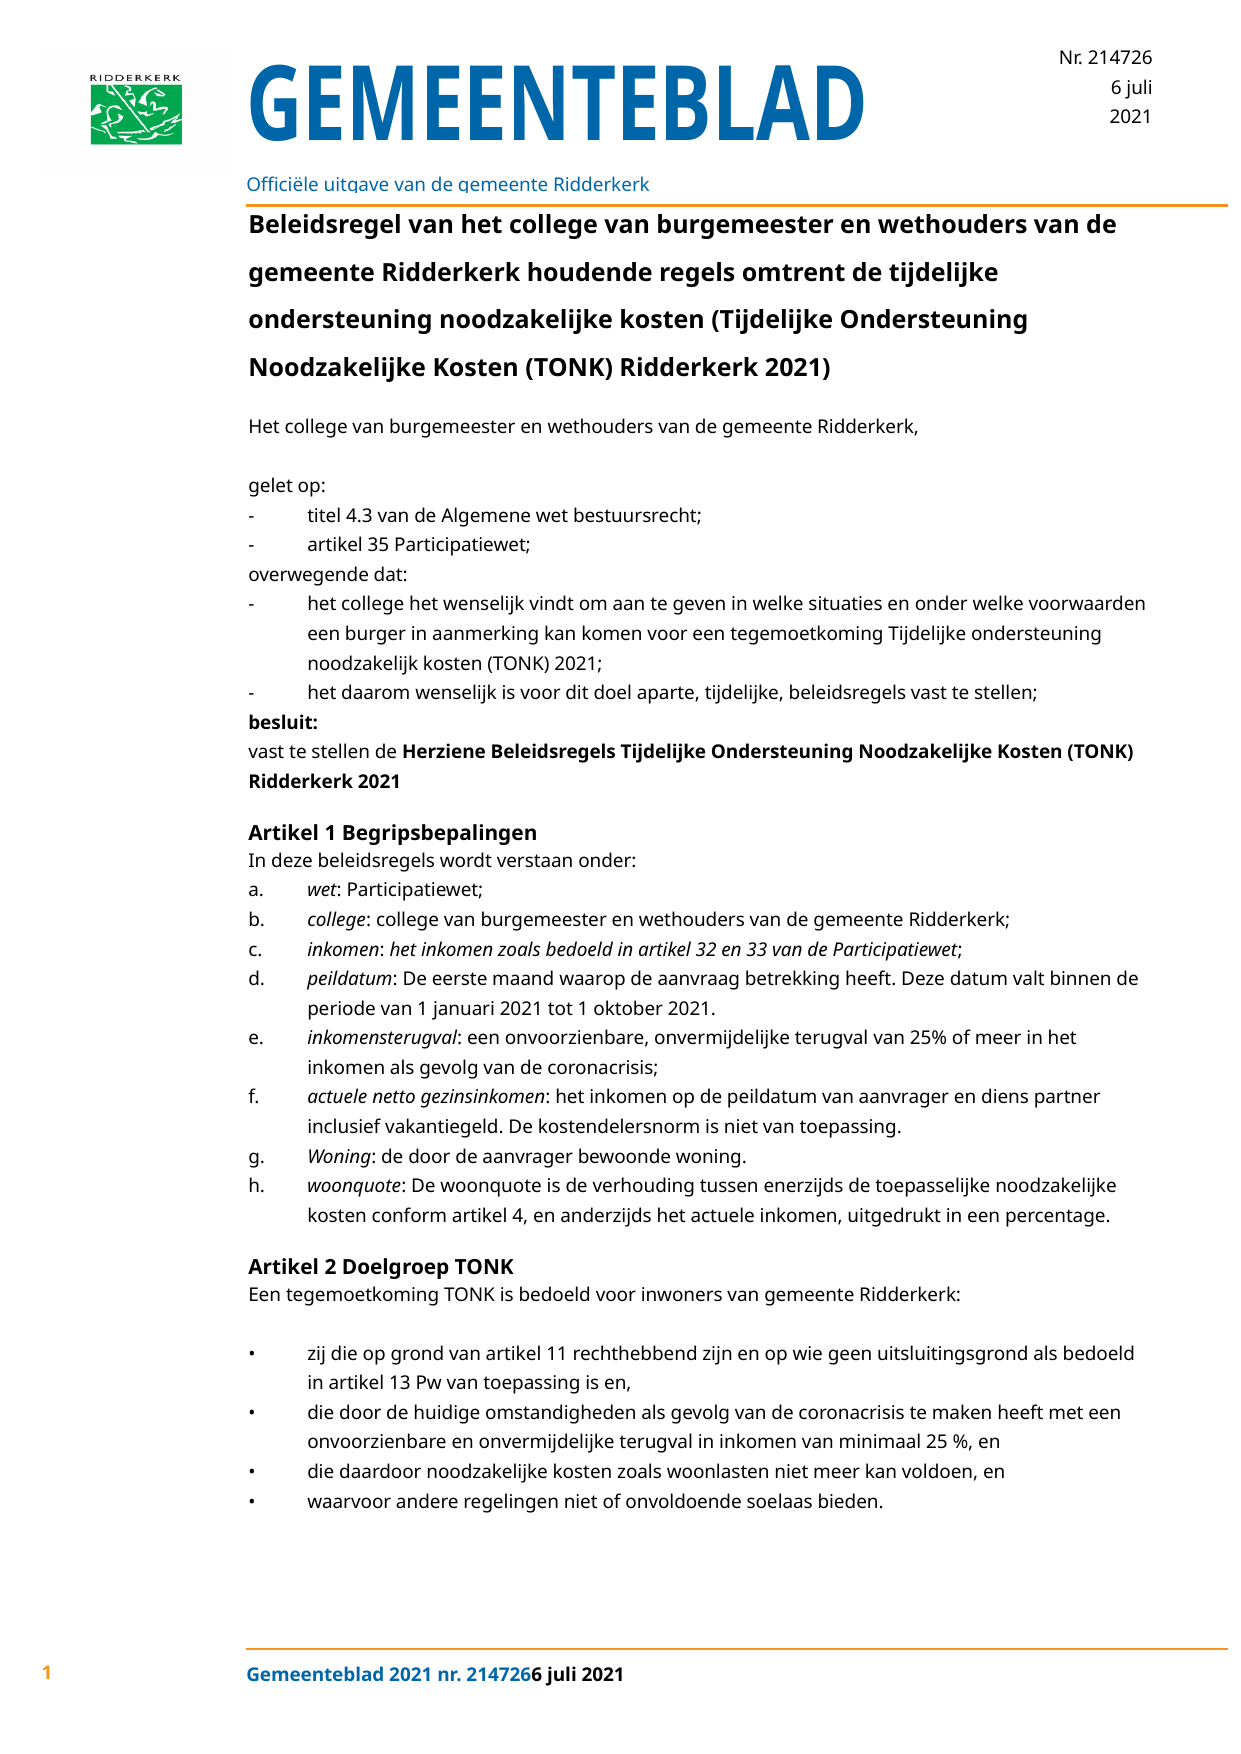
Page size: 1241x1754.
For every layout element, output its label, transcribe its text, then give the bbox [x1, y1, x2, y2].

list Woning: de door de aanvrager bewoonde woning. [248, 1143, 1152, 1168]
text In deze beleidsregels wordt verstaan onder: [248, 847, 1152, 873]
list wet: Participatiewet; [248, 877, 1152, 902]
list het college het wenselijk vindt om aan te geven in welke situaties en onder welke voorwaarden een burger in aanmerking kan komen voor een tegemoetkoming Tijdelijke ondersteuning noodzakelijk kosten (TONK) 2021; [248, 591, 1152, 676]
picture [41, 47, 231, 172]
text gelet op: [248, 472, 1152, 498]
list inkomensterugval: een onvoorzienbare, onvermijdelijke terugval van 25% of meer in het inkomen als gevolg van de coronacrisis; [248, 1024, 1152, 1080]
list peildatum: De eerste maand waarop de aanvraag betrekking heeft. Deze datum valt binnen de periode van 1 januari 2021 tot 1 oktober 2021. [248, 965, 1152, 1021]
list zij die op grond van artikel 11 rechthebbend zijn en op wie geen uitsluitingsgrond als bedoeld in artikel 13 Pw van toepassing is en, [248, 1340, 1152, 1395]
text vast te stellen de Herziene Beleidsregels Tijdelijke Ondersteuning Noodzakelijke Kosten (TONK) Ridderkerk 2021 [248, 738, 1152, 794]
text Het college van burgemeester en wethouders van de gemeente Ridderkerk, [248, 413, 1152, 439]
list die daardoor noodzakelijke kosten zoals woonlasten niet meer kan voldoen, en [248, 1458, 1152, 1484]
text overwegende dat: [248, 561, 1152, 587]
text Artikel 1 Begripsbepalingen [248, 818, 1152, 847]
list actuele netto gezinsinkomen: het inkomen op de peildatum van aanvrager en diens partner inclusief vakantiegeld. De kostendelersnorm is niet van toepassing. [248, 1084, 1152, 1139]
text Beleidsregel van het college van burgemeester en wethouders van de gemeente Ridderkerk houdende regels omtrent de tijdelijke ondersteuning noodzakelijke kosten (Tijdelijke Ondersteuning Noodzakelijke Kosten (TONK) Ridderkerk 2021) [248, 207, 1152, 384]
list titel 4.3 van de Algemene wet bestuursrecht; [248, 502, 1152, 528]
text besluit: [248, 709, 1152, 735]
list woonquote: De woonquote is de verhouding tussen enerzijds de toepasselijke noodzakelijke kosten conform artikel 4, en anderzijds het actuele inkomen, uitgedrukt in een percentage. [248, 1172, 1152, 1228]
list waarvoor andere regelingen niet of onvoldoende soelaas bieden. [248, 1488, 1152, 1514]
list die door de huidige omstandigheden als gevolg van de coronacrisis te maken heeft met een onvoorzienbare en onvermijdelijke terugval in inkomen van minimaal 25 %, en [248, 1399, 1152, 1454]
text Artikel 2 Doelgroep TONK [248, 1252, 1152, 1281]
list het daarom wenselijk is voor dit doel aparte, tijdelijke, beleidsregels vast te stellen; [248, 679, 1152, 705]
list inkomen: het inkomen zoals bedoeld in artikel 32 en 33 van de Participatiewet; [248, 936, 1152, 961]
list college: college van burgemeester en wethouders van de gemeente Ridderkerk; [248, 906, 1152, 932]
list artikel 35 Participatiewet; [248, 531, 1152, 557]
text Een tegemoetkoming TONK is bedoeld voor inwoners van gemeente Ridderkerk: [248, 1281, 1152, 1307]
